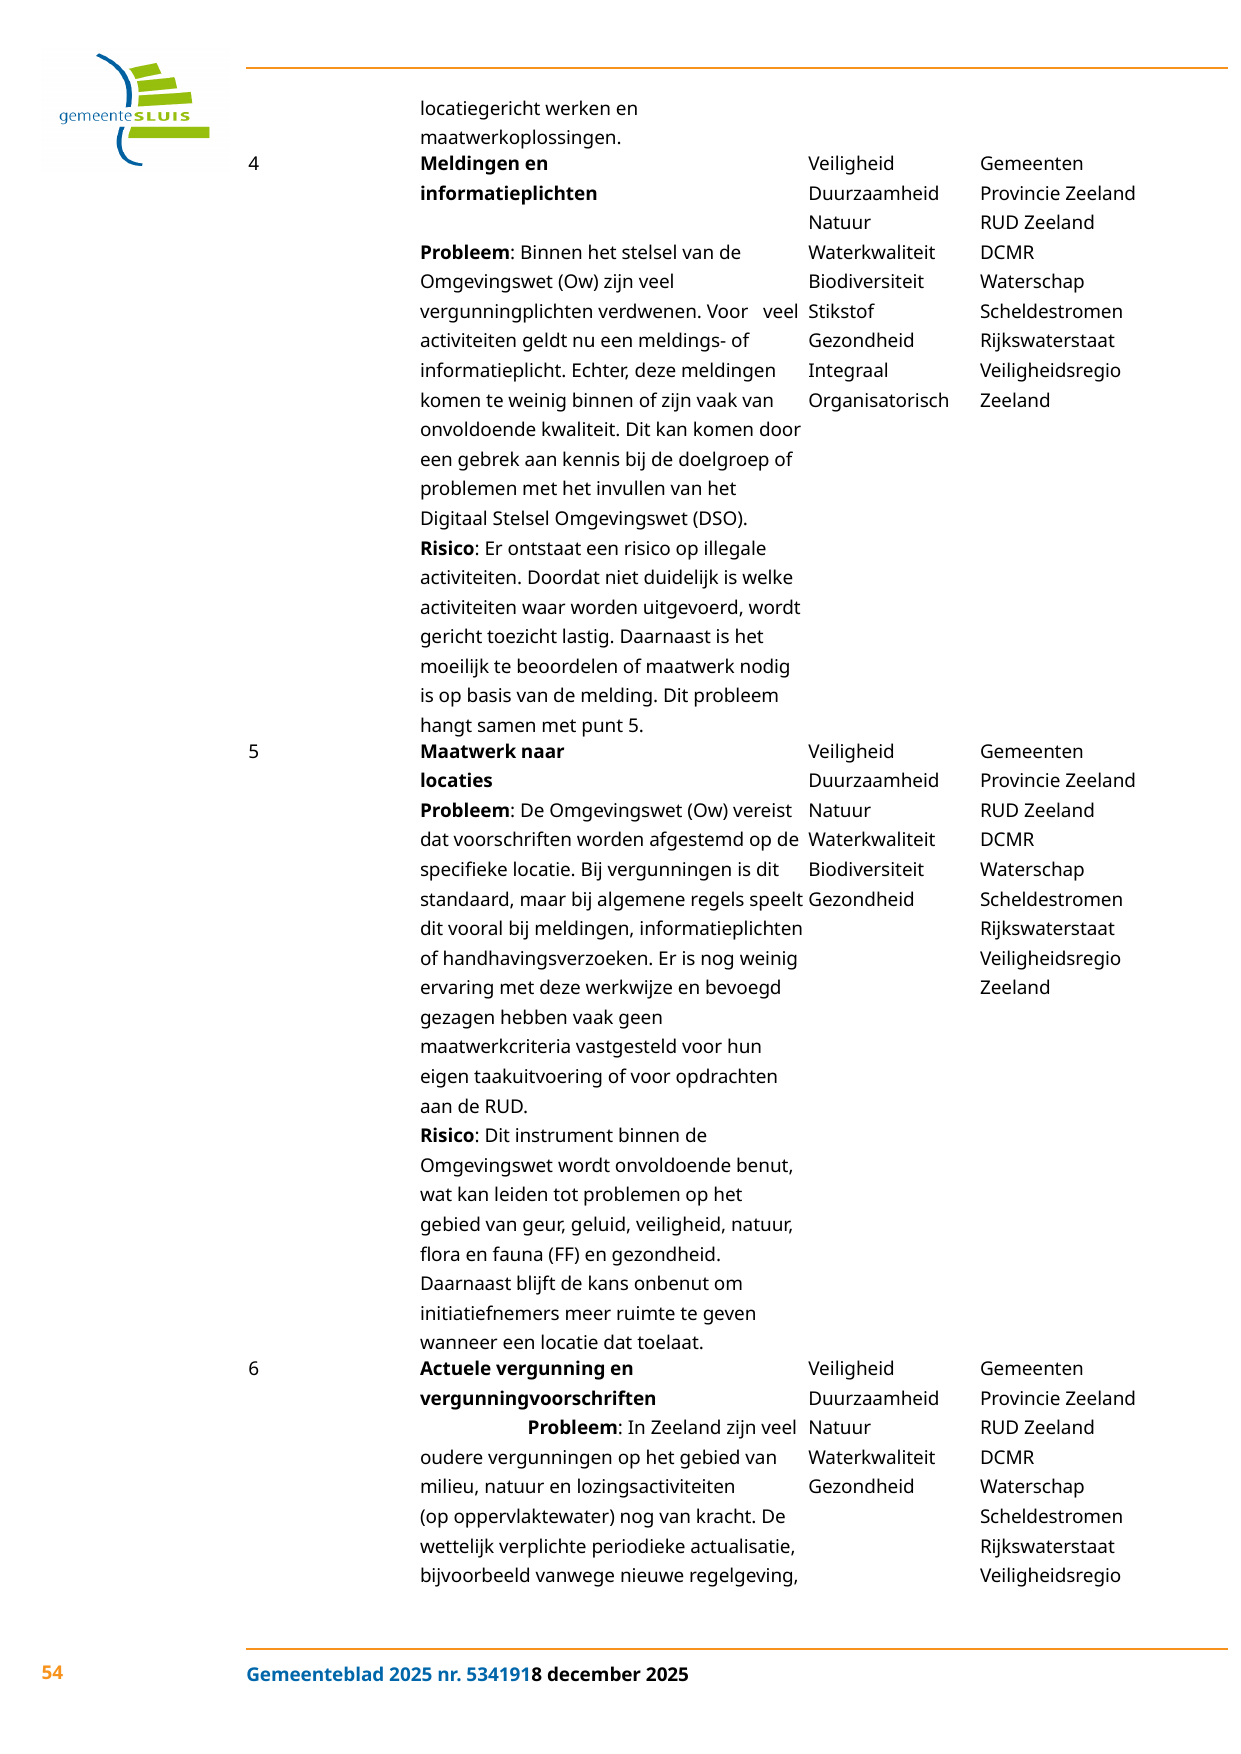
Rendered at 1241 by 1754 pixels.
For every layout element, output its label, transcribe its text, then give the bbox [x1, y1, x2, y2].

table_cell ​4 [248, 150, 420, 738]
table_cell [808, 95, 980, 150]
table_cell [980, 95, 1152, 150]
table_cell ​Veiligheid ​Duurzaamheid Natuur ​Waterkwaliteit ​Biodiversiteit ​Gezondheid ​ [808, 738, 980, 1355]
table_cell ​Gemeenten ​Provincie Zeeland ​RUD Zeeland ​DCMR ​Waterschap Scheldestromen ​Rijkswaterstaat ​Veiligheidsregio Zeeland [980, 150, 1152, 738]
table_cell ​Actuele vergunning en vergunningvoorschriften Probleem: In Zeeland zijn veel oudere vergunningen op het gebied van milieu, natuur en lozingsactiviteiten (op oppervlaktewater) nog van kracht. De wettelijk verplichte periodieke actualisatie, bijvoorbeeld vanwege nieuwe regelgeving, [420, 1355, 808, 1588]
table_cell ​6 [248, 1355, 420, 1588]
table_cell ​Maatwerk naar locaties Probleem: De Omgevingswet (Ow) vereist dat voorschriften worden afgestemd op de specifieke locatie. Bij vergunningen is dit standaard, maar bij algemene regels speelt dit vooral bij meldingen, informatieplichten of handhavingsverzoeken. Er is nog weinig ervaring met deze werkwijze en bevoegd gezagen hebben vaak geen maatwerkcriteria vastgesteld voor hun eigen taakuitvoering of voor opdrachten aan de RUD. ​Risico: Dit instrument binnen de Omgevingswet wordt onvoldoende benut, wat kan leiden tot problemen op het gebied van geur, geluid, veiligheid, natuur, flora en fauna (FF) en gezondheid. Daarnaast blijft de kans onbenut om initiatiefnemers meer ruimte te geven wanneer een locatie dat toelaat. [420, 738, 808, 1355]
table_cell ​5 [248, 738, 420, 1355]
table_cell [248, 95, 420, 150]
table_cell ​Veiligheid ​Duurzaamheid ​Natuur ​Waterkwaliteit ​Biodiversiteit ​Stikstof ​Gezondheid ​Integraal ​Organisatorisch [808, 150, 980, 738]
table_cell ​Gemeenten ​Provincie Zeeland ​RUD Zeeland ​DCMR ​Waterschap Scheldestromen ​Rijkswaterstaat ​Veiligheidsregio [980, 1355, 1152, 1588]
table_cell ​Meldingen en informatieplichten Probleem: Binnen het stelsel van de Omgevingswet (Ow) zijn veel vergunningplichten verdwenen. Voor veel activiteiten geldt nu een meldings- of informatieplicht. Echter, deze meldingen komen te weinig binnen of zijn vaak van onvoldoende kwaliteit. Dit kan komen door een gebrek aan kennis bij de doelgroep of problemen met het invullen van het Digitaal Stelsel Omgevingswet (DSO). ​Risico: Er ontstaat een risico op illegale activiteiten. Doordat niet duidelijk is welke activiteiten waar worden uitgevoerd, wordt gericht toezicht lastig. Daarnaast is het moeilijk te beoordelen of maatwerk nodig is op basis van de melding. Dit probleem hangt samen met punt 5. [420, 150, 808, 738]
table_cell ​Gemeenten ​Provincie Zeeland ​RUD Zeeland ​DCMR ​Waterschap Scheldestromen ​Rijkswaterstaat ​Veiligheidsregio Zeeland [980, 738, 1152, 1355]
table_cell locatiegericht werken en maatwerkoplossingen. [420, 95, 808, 150]
table_cell ​Veiligheid ​Duurzaamheid Natuur ​Waterkwaliteit ​Gezondheid ​ [808, 1355, 980, 1588]
picture [41, 47, 231, 172]
